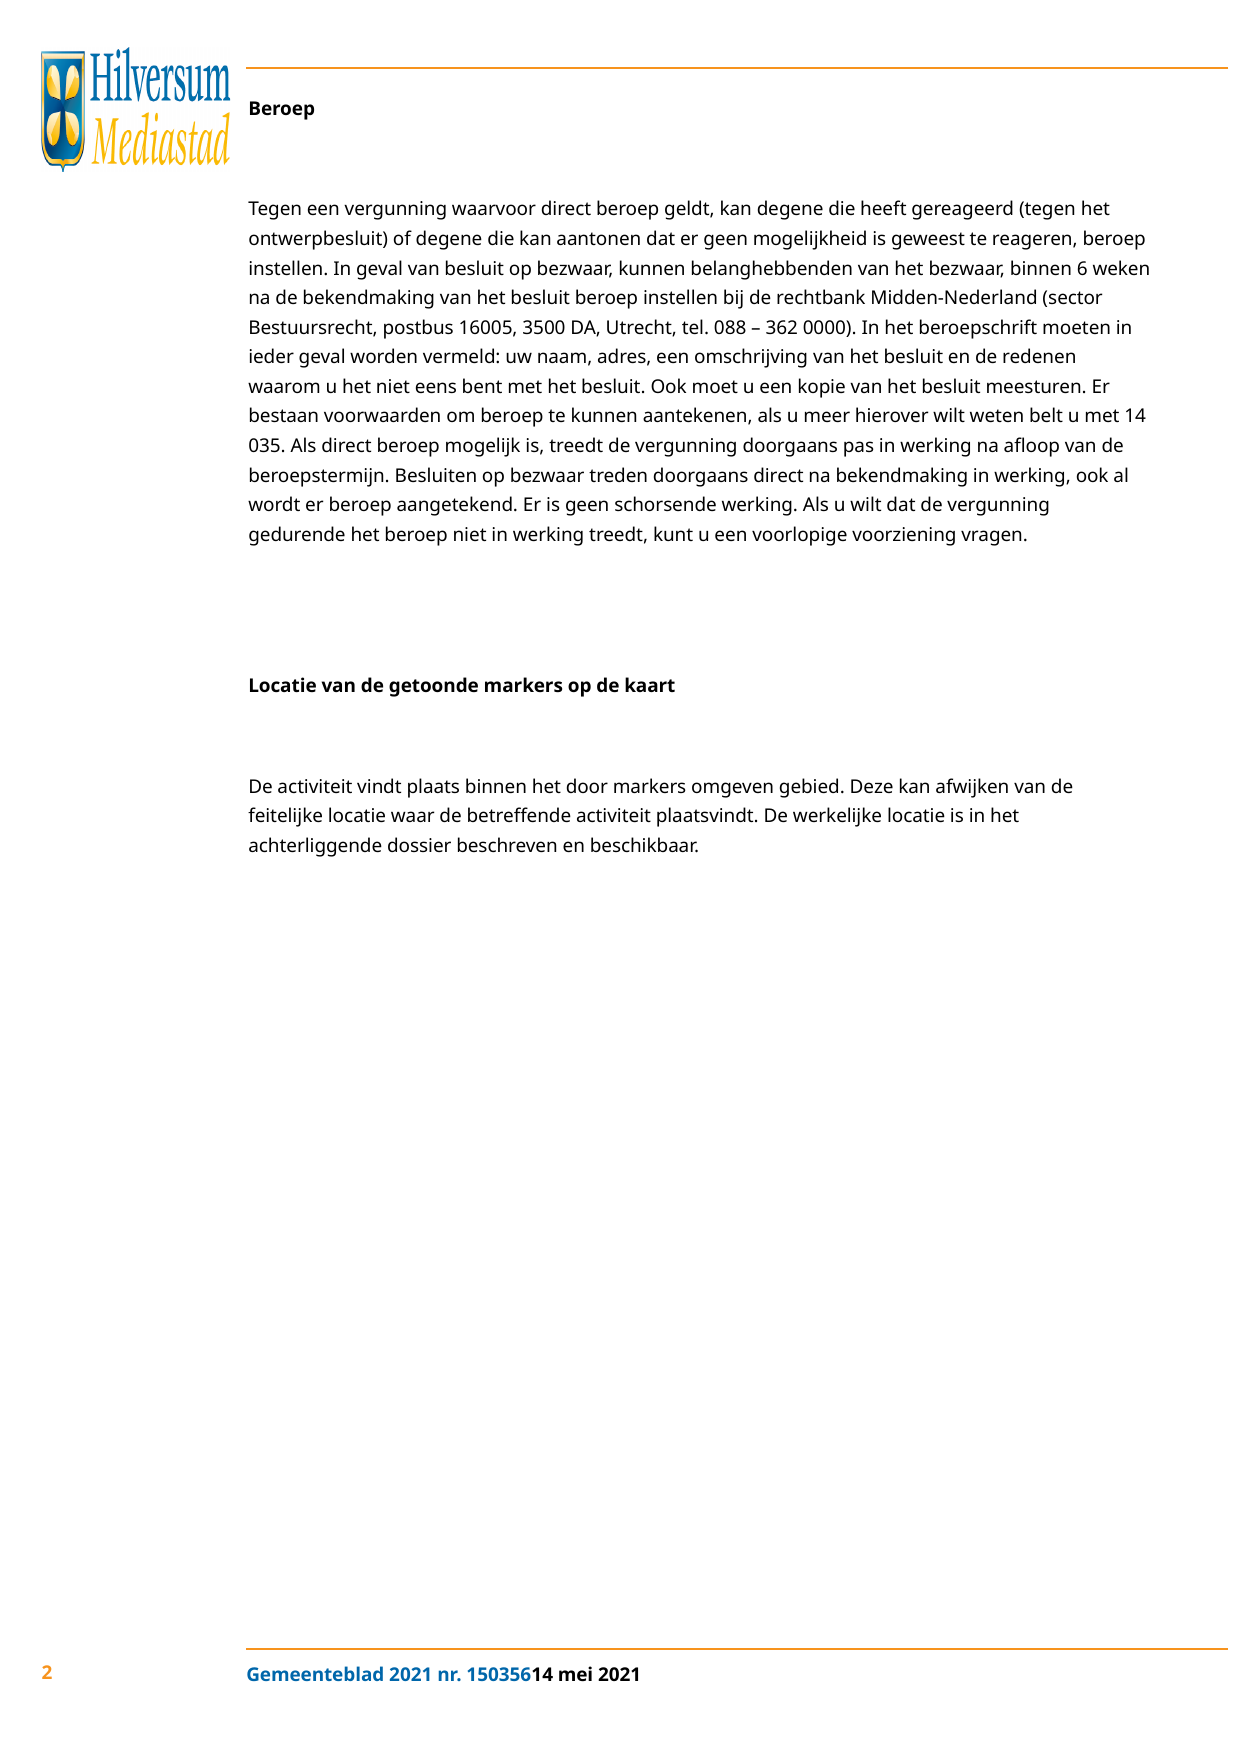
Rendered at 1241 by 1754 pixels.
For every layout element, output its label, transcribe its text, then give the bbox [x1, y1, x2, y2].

text De activiteit vindt plaats binnen het door markers omgeven gebied. Deze kan afwijken van de feitelijke locatie waar de betreffende activiteit plaatsvindt. De werkelijke locatie is in het achterliggende dossier beschreven en beschikbaar. [248, 773, 1152, 858]
text Beroep [248, 95, 1152, 121]
text Locatie van de getoonde markers op de kaart [248, 672, 1152, 698]
picture [41, 47, 231, 172]
text Tegen een vergunning waarvoor direct beroep geldt, kan degene die heeft gereageerd (tegen het ontwerpbesluit) of degene die kan aantonen dat er geen mogelijkheid is geweest te reageren, beroep instellen. In geval van besluit op bezwaar, kunnen belanghebbenden van het bezwaar, binnen 6 weken na de bekendmaking van het besluit beroep instellen bij de rechtbank Midden-Nederland (sector Bestuursrecht, postbus 16005, 3500 DA, Utrecht, tel. 088 – 362 0000). In het beroepschrift moeten in ieder geval worden vermeld: uw naam, adres, een omschrijving van het besluit en de redenen waarom u het niet eens bent met het besluit. Ook moet u een kopie van het besluit meesturen. Er bestaan voorwaarden om beroep te kunnen aantekenen, als u meer hierover wilt weten belt u met 14 035. Als direct beroep mogelijk is, treedt de vergunning doorgaans pas in werking na afloop van de beroepstermijn. Besluiten op bezwaar treden doorgaans direct na bekendmaking in werking, ook al wordt er beroep aangetekend. Er is geen schorsende werking. Als u wilt dat de vergunning gedurende het beroep niet in werking treedt, kunt u een voorlopige voorziening vragen. [248, 196, 1152, 547]
